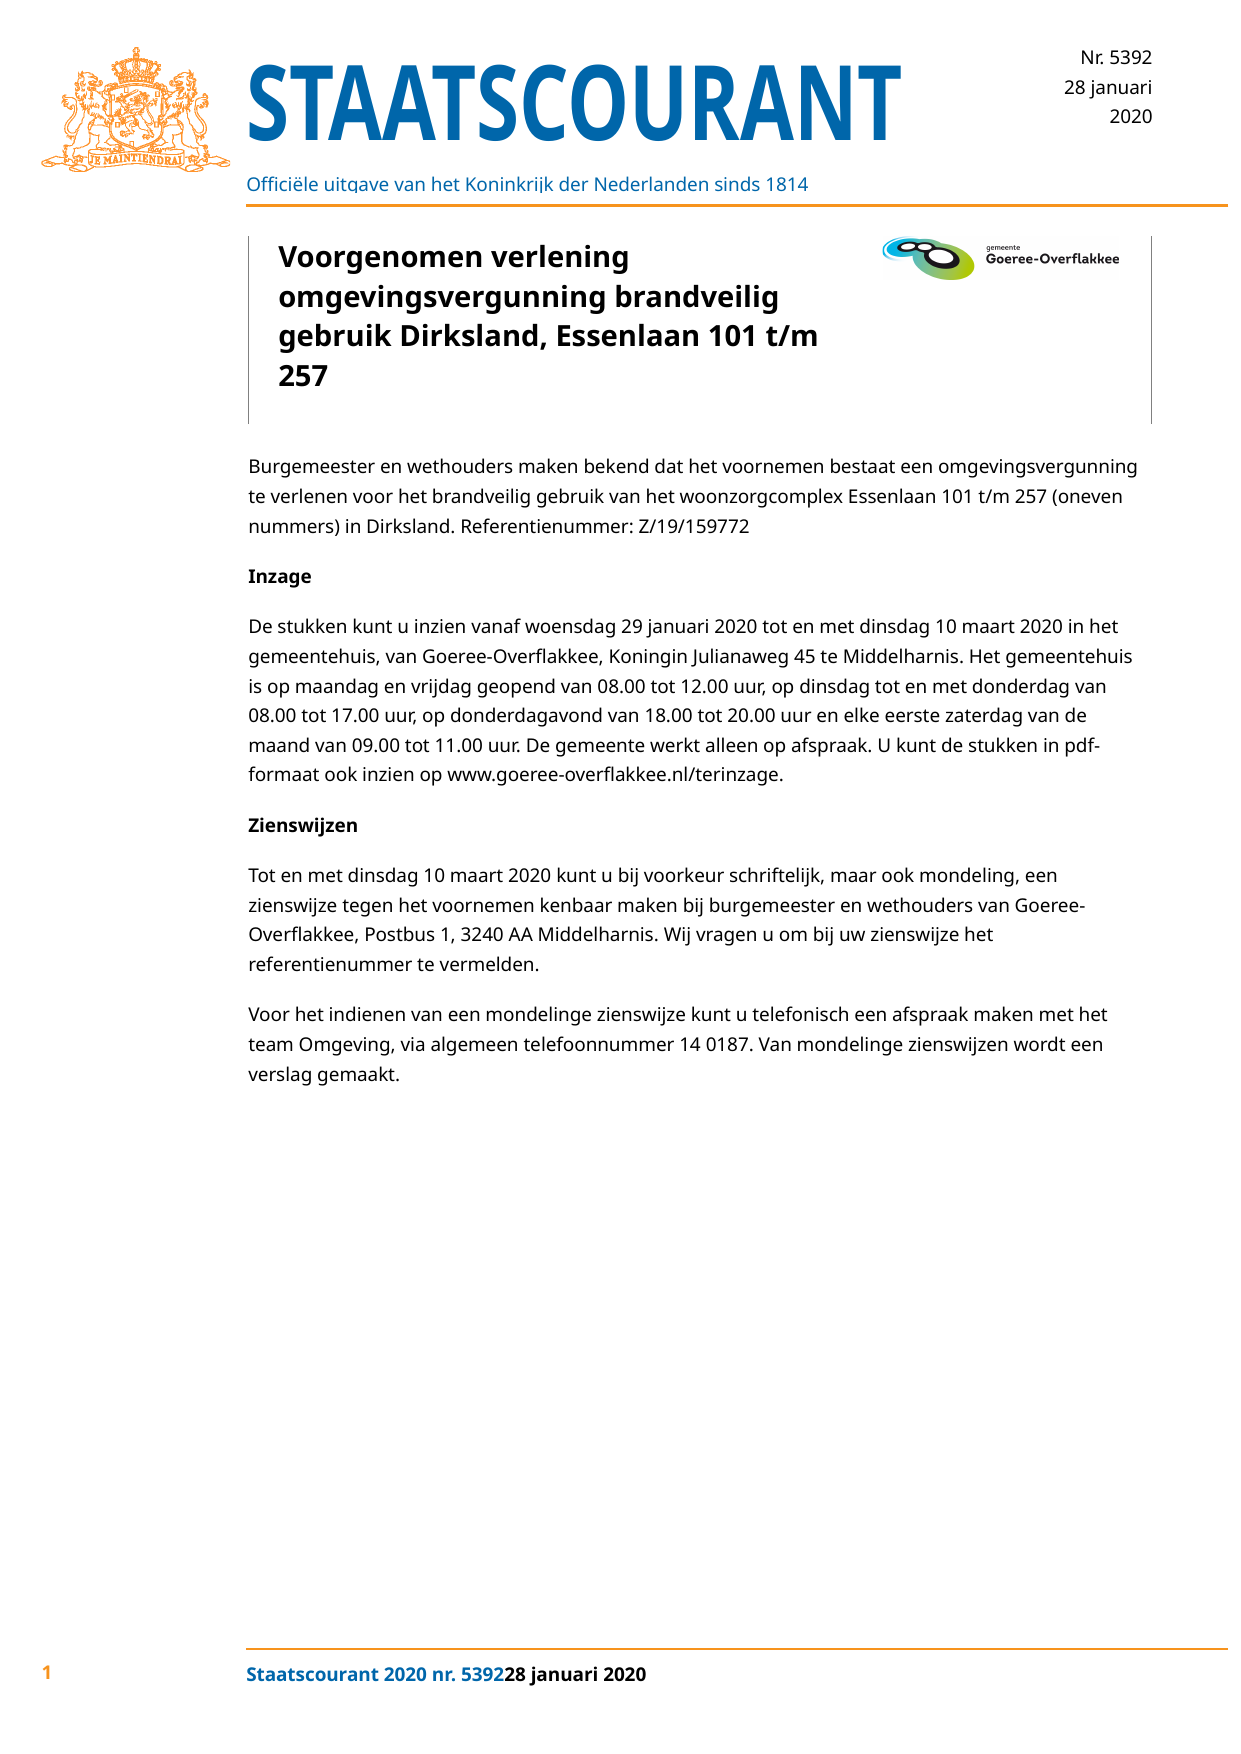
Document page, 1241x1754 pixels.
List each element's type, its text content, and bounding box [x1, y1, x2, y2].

text Tot en met dinsdag 10 maart 2020 kunt u bij voorkeur schriftelijk, maar ook mondeling, een zienswijze tegen het voornemen kenbaar maken bij burgemeester en wethouders van Goeree-Overflakkee, Postbus 1, 3240 AA Middelharnis. Wij vragen u om bij uw zienswijze het referentienummer te vermelden. [248, 862, 1152, 977]
text Burgemeester en wethouders maken bekend dat het voornemen bestaat een omgevingsvergunning te verlenen voor het brandveilig gebruik van het woonzorgcomplex Essenlaan 101 t/m 257 (oneven nummers) in Dirksland. Referentienummer: Z/19/159772 [248, 454, 1152, 538]
text Zienswijzen [248, 812, 1152, 838]
picture [882, 236, 1119, 280]
text De stukken kunt u inzien vanaf woensdag 29 januari 2020 tot en met dinsdag 10 maart 2020 in het gemeentehuis, van Goeree-Overflakkee, Koningin Julianaweg 45 te Middelharnis. Het gemeentehuis is op maandag en vrijdag geopend van 08.00 tot 12.00 uur, op dinsdag tot en met donderdag van 08.00 tot 17.00 uur, op donderdagavond van 18.00 tot 20.00 uur en elke eerste zaterdag van de maand van 09.00 tot 11.00 uur. De gemeente werkt alleen op afspraak. U kunt de stukken in pdf-formaat ook inzien op www.goeree-overflakkee.nl/terinzage. [248, 614, 1152, 787]
text Inzage [248, 563, 1152, 589]
table_header [850, 236, 1151, 424]
table_header Voorgenomen verlening omgevingsvergunning brandveilig gebruik Dirksland, Essenlaan 101 t/m 257 [249, 236, 850, 424]
picture [41, 47, 231, 172]
text Voor het indienen van een mondelinge zienswijze kunt u telefonisch een afspraak maken met het team Omgeving, via algemeen telefoonnummer 14 0187. Van mondelinge zienswijzen wordt een verslag gemaakt. [248, 1002, 1152, 1086]
